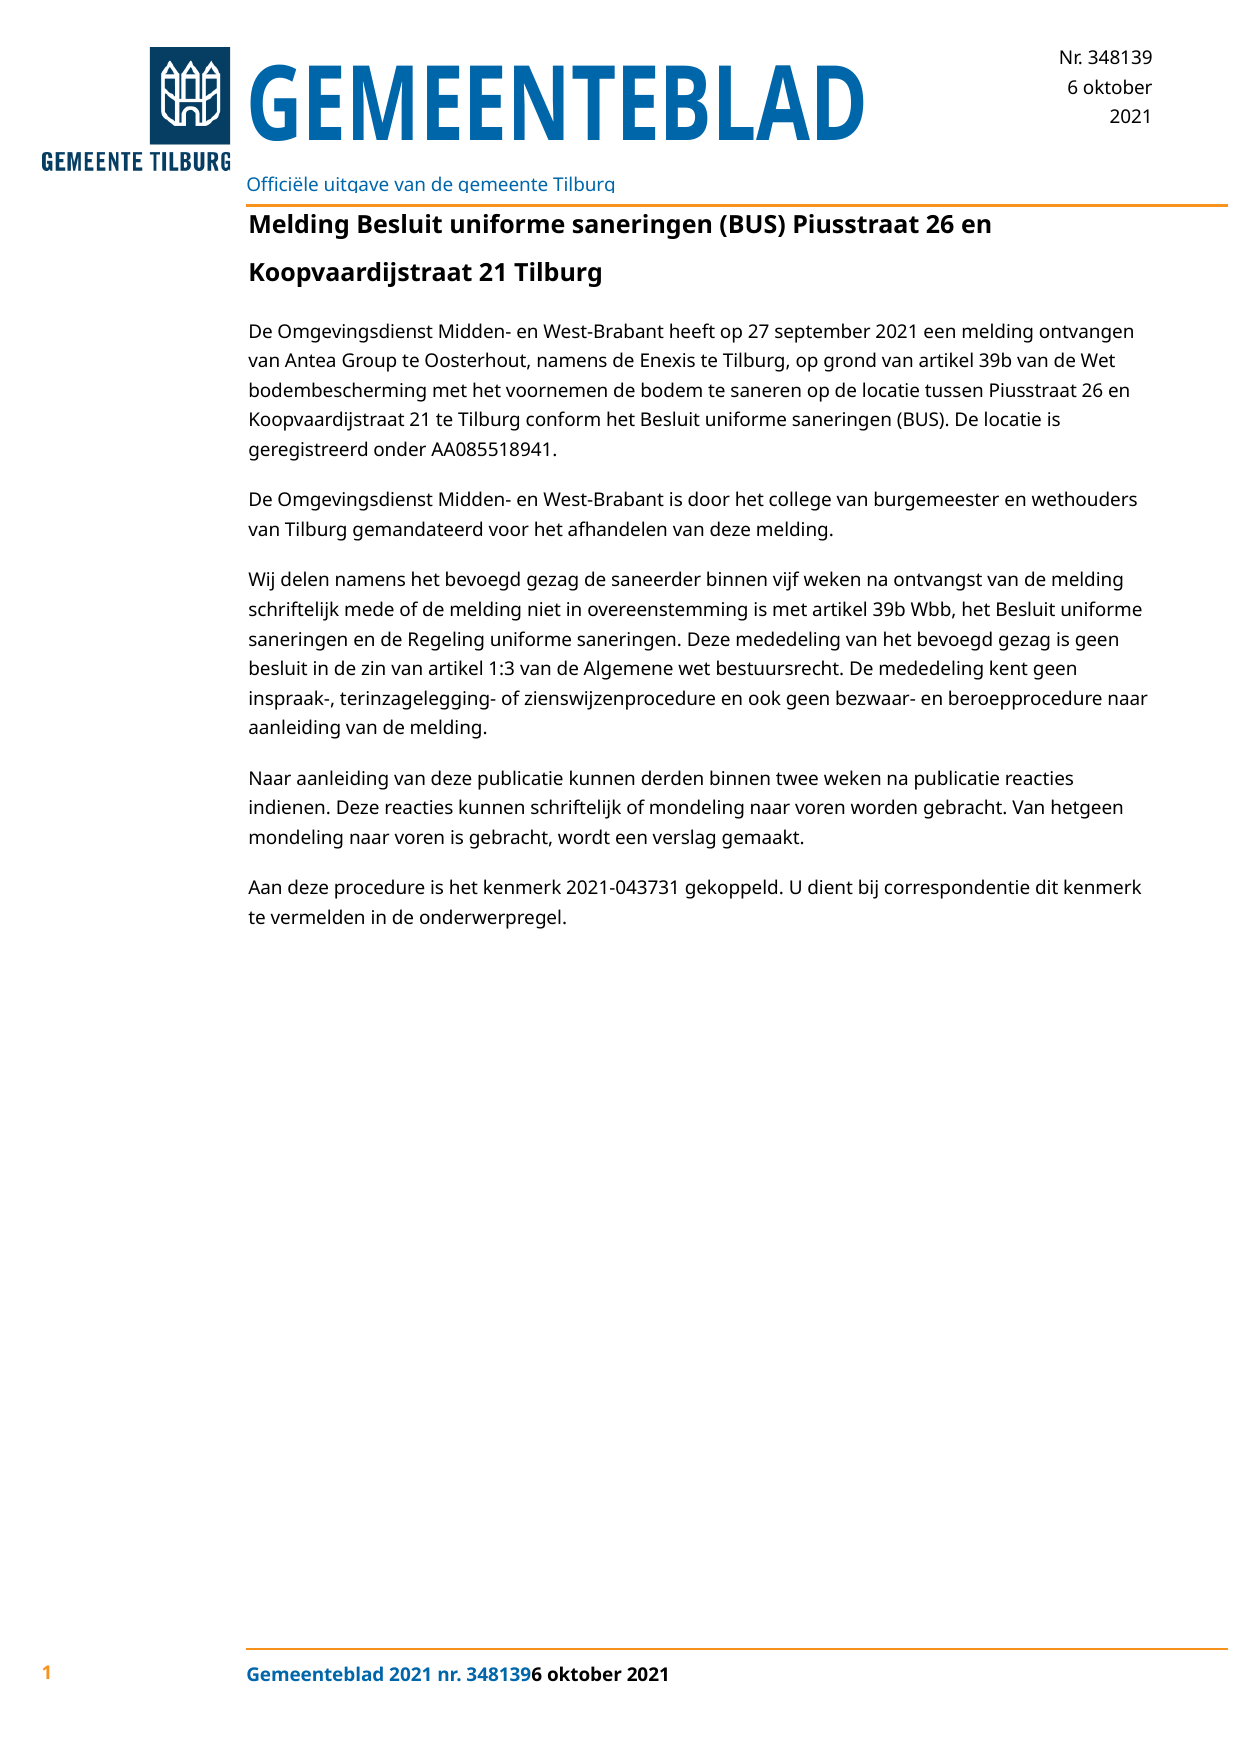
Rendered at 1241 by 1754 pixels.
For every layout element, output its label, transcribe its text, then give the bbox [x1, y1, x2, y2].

text Aan deze procedure is het kenmerk 2021-043731 gekoppeld. U dient bij correspondentie dit kenmerk te vermelden in de onderwerpregel. [248, 874, 1152, 930]
text Melding Besluit uniforme saneringen (BUS) Piusstraat 26 en Koopvaardijstraat 21 Tilburg [248, 207, 1152, 288]
text Wij delen namens het bevoegd gezag de saneerder binnen vijf weken na ontvangst van de melding schriftelijk mede of de melding niet in overeenstemming is met artikel 39b Wbb, het Besluit uniforme saneringen en de Regeling uniforme saneringen. Deze mededeling van het bevoegd gezag is geen besluit in de zin van artikel 1:3 van de Algemene wet bestuursrecht. De mededeling kent geen inspraak-, terinzagelegging- of zienswijzenprocedure en ook geen bezwaar- en beroepprocedure naar aanleiding van de melding. [248, 567, 1152, 740]
text De Omgevingsdienst Midden- en West-Brabant is door het college van burgemeester en wethouders van Tilburg gemandateerd voor het afhandelen van deze melding. [248, 487, 1152, 542]
picture [41, 47, 231, 172]
text De Omgevingsdienst Midden- en West-Brabant heeft op 27 september 2021 een melding ontvangen van Antea Group te Oosterhout, namens de Enexis te Tilburg, op grond van artikel 39b van de Wet bodembescherming met het voornemen de bodem te saneren op de locatie tussen Piusstraat 26 en Koopvaardijstraat 21 te Tilburg conform het Besluit uniforme saneringen (BUS). De locatie is geregistreerd onder AA085518941. [248, 318, 1152, 462]
text Naar aanleiding van deze publicatie kunnen derden binnen twee weken na publicatie reacties indienen. Deze reacties kunnen schriftelijk of mondeling naar voren worden gebracht. Van hetgeen mondeling naar voren is gebracht, wordt een verslag gemaakt. [248, 765, 1152, 850]
